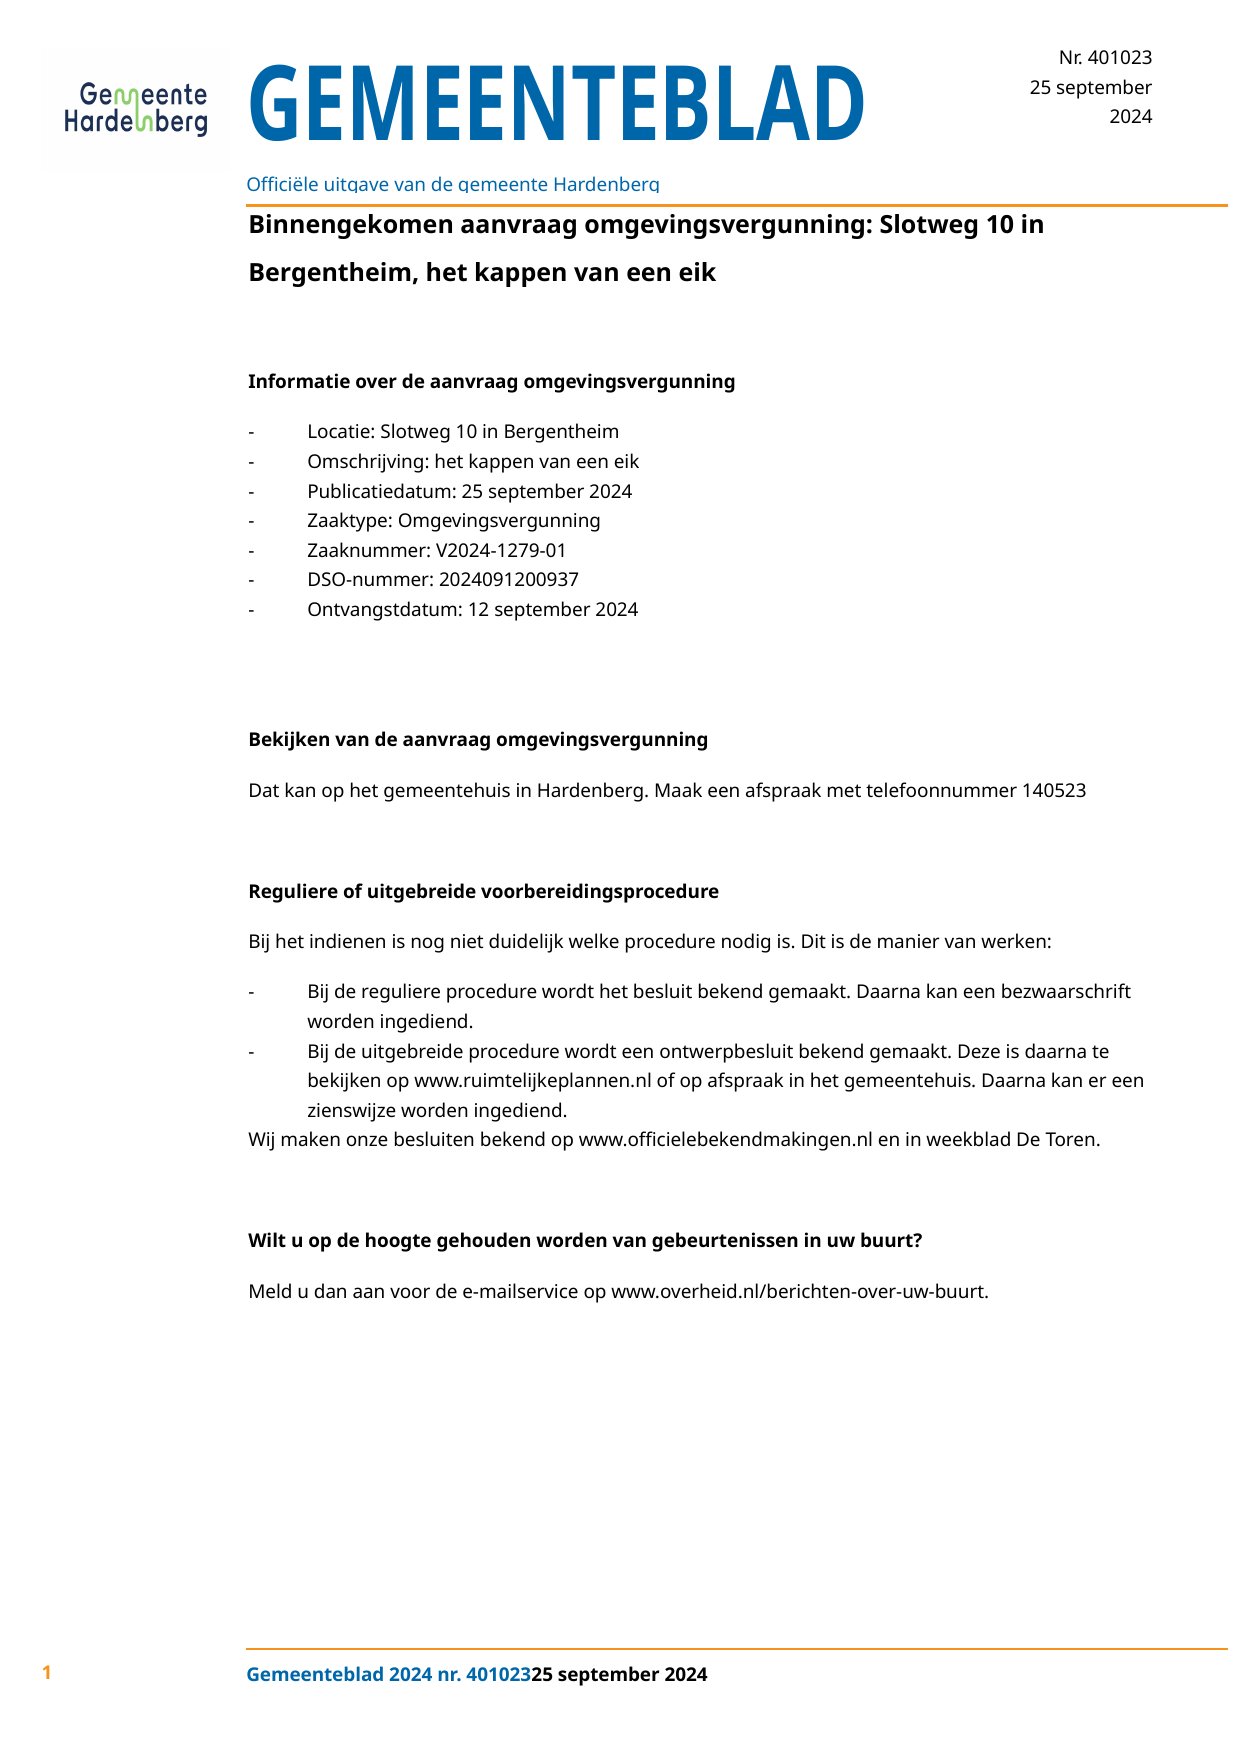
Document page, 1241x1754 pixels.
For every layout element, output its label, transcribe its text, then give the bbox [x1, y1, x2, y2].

list Bij de reguliere procedure wordt het besluit bekend gemaakt. Daarna kan een bezwaarschrift worden ingediend. [248, 979, 1152, 1034]
list Zaaktype: Omgevingsvergunning [248, 507, 1152, 533]
list Locatie: Slotweg 10 in Bergentheim [248, 419, 1152, 444]
list Ontvangstdatum: 12 september 2024 [248, 596, 1152, 622]
list DSO-nummer: 2024091200937 [248, 567, 1152, 592]
text Reguliere of uitgebreide voorbereidingsprocedure [248, 878, 1152, 904]
list Bij de uitgebreide procedure wordt een ontwerpbesluit bekend gemaakt. Deze is daarna te bekijken op www.ruimtelijkeplannen.nl of op afspraak in het gemeentehuis. Daarna kan er een zienswijze worden ingediend. [248, 1038, 1152, 1123]
text Dat kan op het gemeentehuis in Hardenberg. Maak een afspraak met telefoonnummer 140523 [248, 777, 1152, 803]
text Meld u dan aan voor de e-mailservice op www.overheid.nl/berichten-over-uw-buurt. [248, 1278, 1152, 1304]
text Wij maken onze besluiten bekend op www.officielebekendmakingen.nl en in weekblad De Toren. [248, 1127, 1152, 1152]
text Informatie over de aanvraag omgevingsvergunning [248, 368, 1152, 394]
text Binnengekomen aanvraag omgevingsvergunning: Slotweg 10 in Bergentheim, het kappen van een eik [248, 207, 1152, 288]
list Omschrijving: het kappen van een eik [248, 448, 1152, 474]
picture [41, 47, 231, 172]
list Zaaknummer: V2024-1279-01 [248, 537, 1152, 563]
text Bekijken van de aanvraag omgevingsvergunning [248, 727, 1152, 752]
text Bij het indienen is nog niet duidelijk welke procedure nodig is. Dit is de manier van werken: [248, 928, 1152, 954]
list Publicatiedatum: 25 september 2024 [248, 478, 1152, 504]
text Wilt u op de hoogte gehouden worden van gebeurtenissen in uw buurt? [248, 1227, 1152, 1253]
